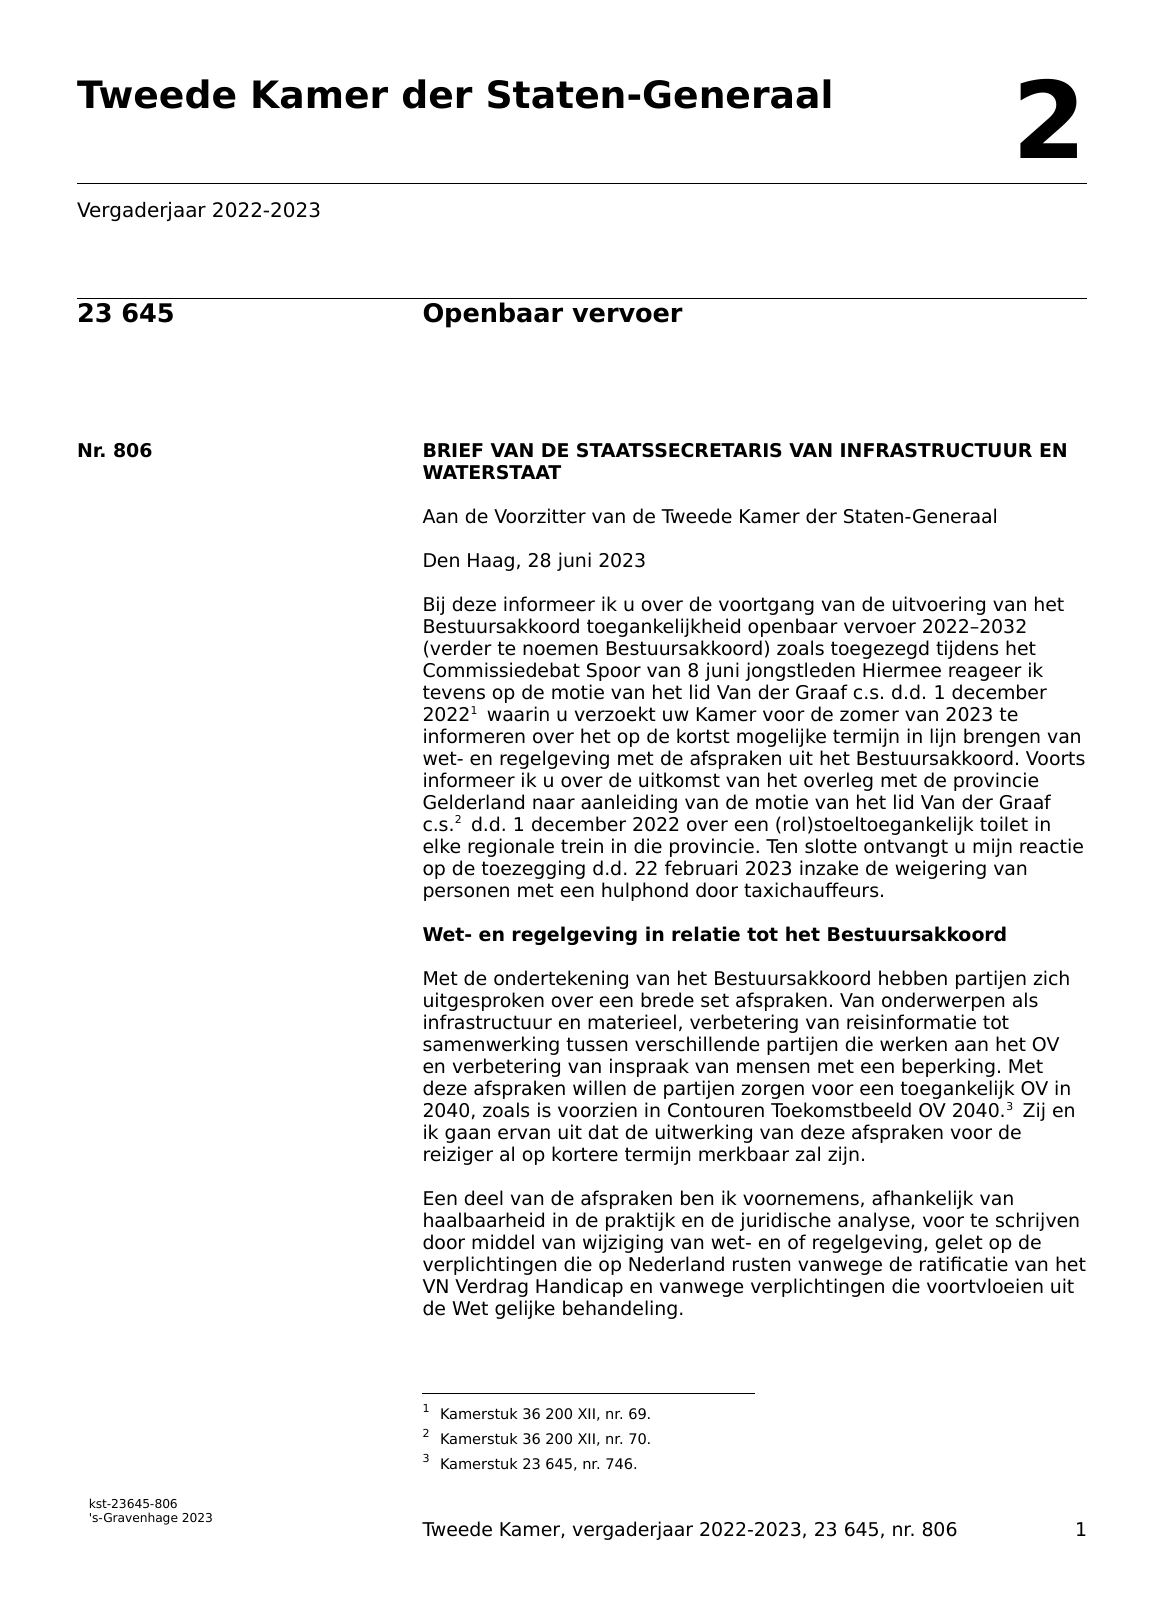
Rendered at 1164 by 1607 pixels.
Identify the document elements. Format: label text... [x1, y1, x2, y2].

text Met de ondertekening van het Bestuursakkoord hebben partijen zich uitgesproken over een brede set afspraken. Van onderwerpen als infrastructuur en materieel, verbetering van reisinformatie tot samenwerking tussen verschillende partijen die werken aan het OV en verbetering van inspraak van mensen met een beperking. Met deze afspraken willen de partijen zorgen voor een toegankelijk OV in 2040, zoals is voorzien in Contouren Toekomstbeeld OV 2040. Zij en ik gaan ervan uit dat de uitwerking van deze afspraken voor de reiziger al op kortere termijn merkbaar zal zijn. [422, 968, 1087, 1166]
text Den Haag, 28 juni 2023 [422, 550, 1087, 572]
text Kamerstuk 36 200 XII, nr. 70. [422, 1427, 1087, 1449]
table_cell Vergaderjaar 2022-2023 [77, 184, 1087, 298]
subtitle Wet- en regelgeving in relatie tot het Bestuursakkoord [422, 924, 1087, 946]
text kst-23645-806 [88, 1497, 323, 1511]
subtitle Nr. 806 BRIEF VAN DE STAATSSECRETARIS VAN INFRASTRUCTUUR EN WATERSTAAT [77, 440, 1087, 484]
text Aan de Voorzitter van de Tweede Kamer der Staten-Generaal [422, 506, 1087, 528]
subtitle 23 645 Openbaar vervoer [77, 299, 1087, 329]
table_header 2 [886, 59, 1087, 183]
text 's-Gravenhage 2023 [88, 1511, 323, 1525]
text Kamerstuk 36 200 XII, nr. 69. [422, 1402, 1087, 1424]
text Een deel van de afspraken ben ik voornemens, afhankelijk van haalbaarheid in de praktijk en de juridische analyse, voor te schrijven door middel van wijziging van wet- en of regelgeving, gelet op de verplichtingen die op Nederland rusten vanwege de ratificatie van het VN Verdrag Handicap en vanwege verplichtingen die voortvloeien uit de Wet gelijke behandeling. [422, 1188, 1087, 1320]
text Bij deze informeer ik u over de voortgang van de uitvoering van het Bestuursakkoord toegankelijkheid openbaar vervoer 2022–2032 (verder te noemen Bestuursakkoord) zoals toegezegd tijdens het Commissiedebat Spoor van 8 juni jongstleden Hiermee reageer ik tevens op de motie van het lid Van der Graaf c.s. d.d. 1 december 2022 waarin u verzoekt uw Kamer voor de zomer van 2023 te informeren over het op de kortst mogelijke termijn in lijn brengen van wet- en regelgeving met de afspraken uit het Bestuursakkoord. Voorts informeer ik u over de uitkomst van het overleg met de provincie Gelderland naar aanleiding van de motie van het lid Van der Graaf c.s. d.d. 1 december 2022 over een (rol)stoeltoegankelijk toilet in elke regionale trein in die provincie. Ten slotte ontvangt u mijn reactie op de toezegging d.d. 22 februari 2023 inzake de weigering van personen met een hulphond door taxichauffeurs. [422, 594, 1087, 902]
text Kamerstuk 23 645, nr. 746. [422, 1452, 1087, 1474]
table_header Tweede Kamer der Staten-Generaal [77, 59, 886, 183]
